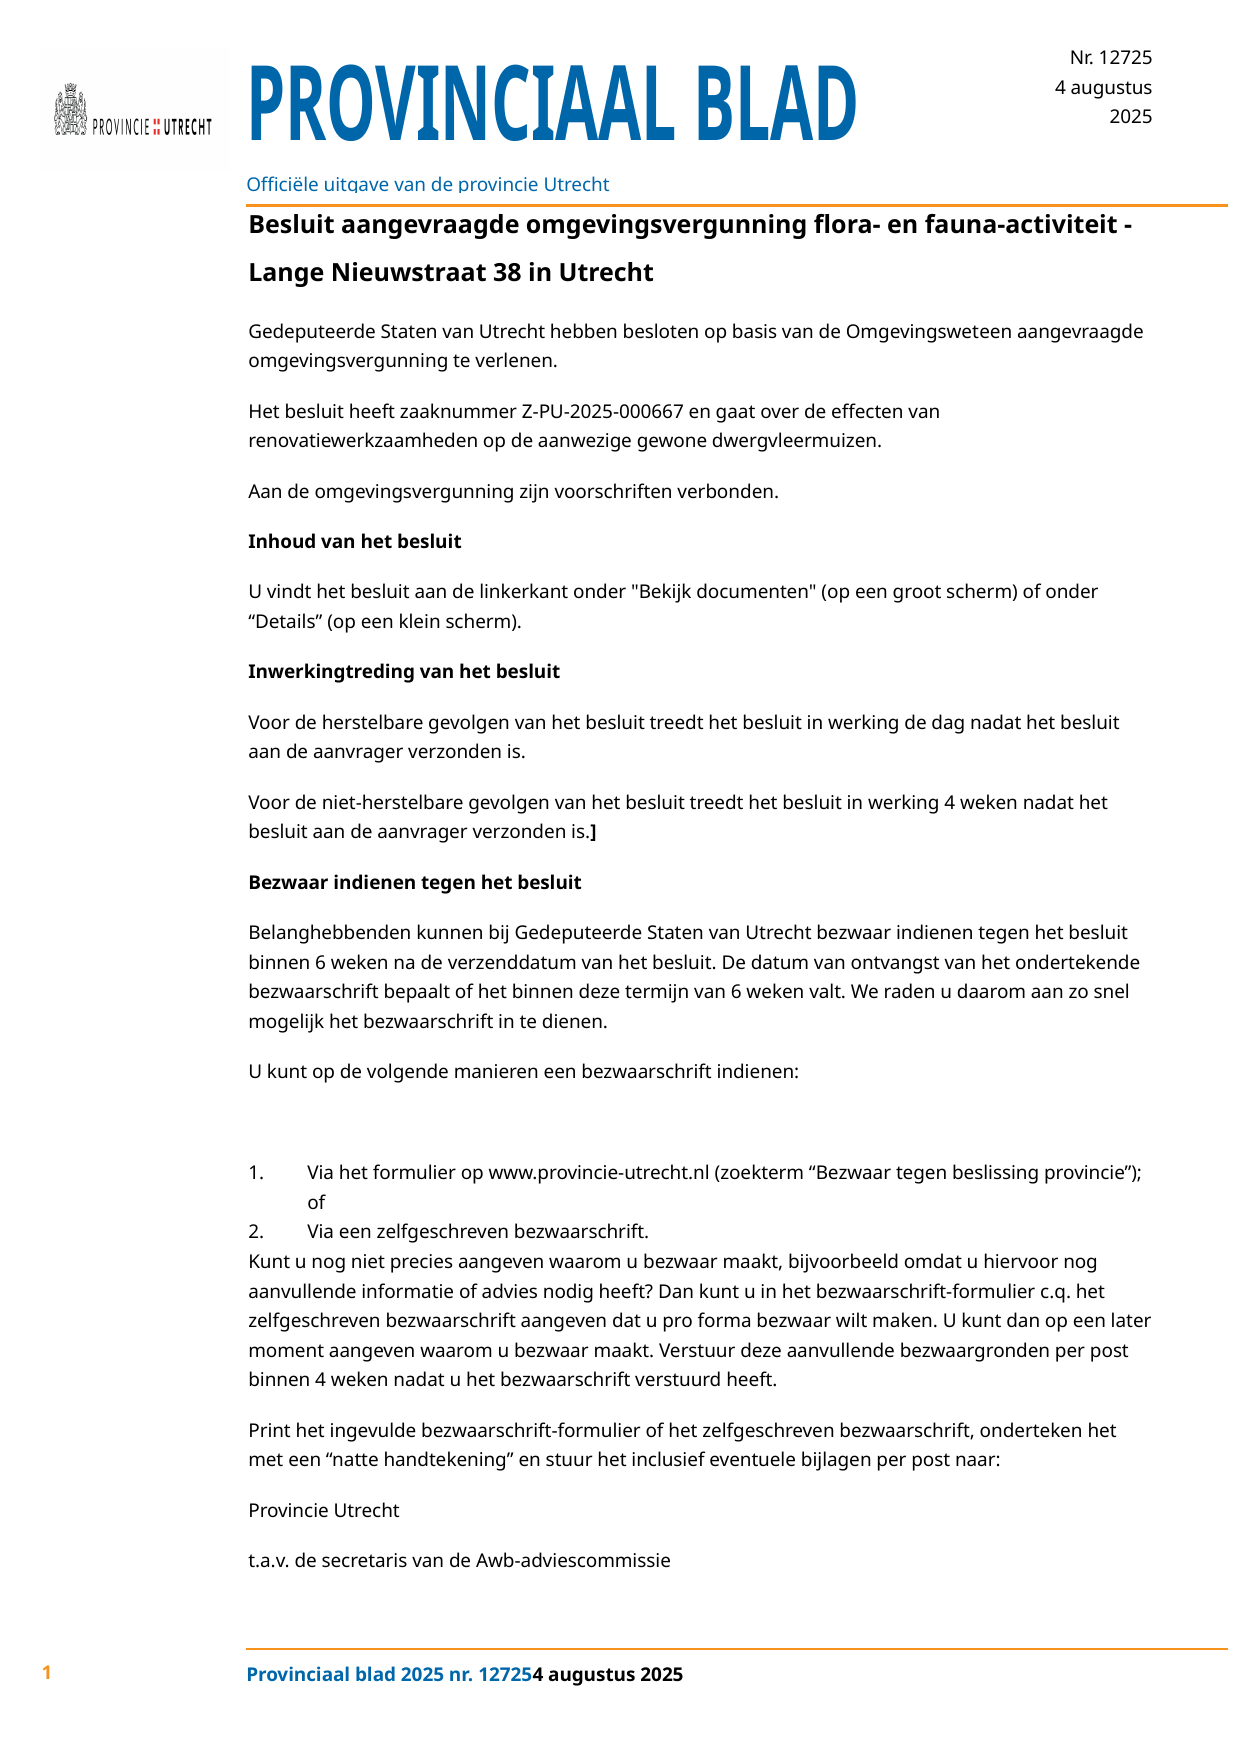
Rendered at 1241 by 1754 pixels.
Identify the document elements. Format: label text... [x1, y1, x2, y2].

list Via het formulier op www.provincie-utrecht.nl (zoekterm “Bezwaar tegen beslissing provincie”); of [248, 1159, 1152, 1215]
text Inwerkingtreding van het besluit [248, 659, 1152, 684]
text Gedeputeerde Staten van Utrecht hebben besloten op basis van de Omgevingsweteen aangevraagde omgevingsvergunning te verlenen. [248, 318, 1152, 373]
list Via een zelfgeschreven bezwaarschrift. [248, 1219, 1152, 1244]
text U vindt het besluit aan de linkerkant onder "Bekijk documenten" (op een groot scherm) of onder “Details” (op een klein scherm). [248, 579, 1152, 634]
text Bezwaar indienen tegen het besluit [248, 869, 1152, 895]
text Provincie Utrecht [248, 1497, 1152, 1523]
text Voor de niet-herstelbare gevolgen van het besluit treedt het besluit in werking 4 weken nadat het besluit aan de aanvrager verzonden is.] [248, 789, 1152, 844]
text Het besluit heeft zaaknummer Z-PU-2025-000667 en gaat over de effecten van renovatiewerkzaamheden op de aanwezige gewone dwergvleermuizen. [248, 398, 1152, 453]
picture [41, 47, 231, 172]
text Kunt u nog niet precies aangeven waarom u bezwaar maakt, bijvoorbeeld omdat u hiervoor nog aanvullende informatie of advies nodig heeft? Dan kunt u in het bezwaarschrift-formulier c.q. het zelfgeschreven bezwaarschrift aangeven dat u pro forma bezwaar wilt maken. U kunt dan op een later moment aangeven waarom u bezwaar maakt. Verstuur deze aanvullende bezwaargronden per post binnen 4 weken nadat u het bezwaarschrift verstuurd heeft. [248, 1248, 1152, 1392]
text Belanghebbenden kunnen bij Gedeputeerde Staten van Utrecht bezwaar indienen tegen het besluit binnen 6 weken na de verzenddatum van het besluit. De datum van ontvangst van het ondertekende bezwaarschrift bepaalt of het binnen deze termijn van 6 weken valt. We raden u daarom aan zo snel mogelijk het bezwaarschrift in te dienen. [248, 919, 1152, 1034]
text t.a.v. de secretaris van de Awb-adviescommissie [248, 1547, 1152, 1573]
text Aan de omgevingsvergunning zijn voorschriften verbonden. [248, 478, 1152, 504]
text Print het ingevulde bezwaarschrift-formulier of het zelfgeschreven bezwaarschrift, onderteken het met een “natte handtekening” en stuur het inclusief eventuele bijlagen per post naar: [248, 1417, 1152, 1472]
text U kunt op de volgende manieren een bezwaarschrift indienen: [248, 1059, 1152, 1084]
text Inhoud van het besluit [248, 528, 1152, 554]
text Besluit aangevraagde omgevingsvergunning flora- en fauna-activiteit - Lange Nieuwstraat 38 in Utrecht [248, 207, 1152, 288]
text Voor de herstelbare gevolgen van het besluit treedt het besluit in werking de dag nadat het besluit aan de aanvrager verzonden is. [248, 709, 1152, 764]
